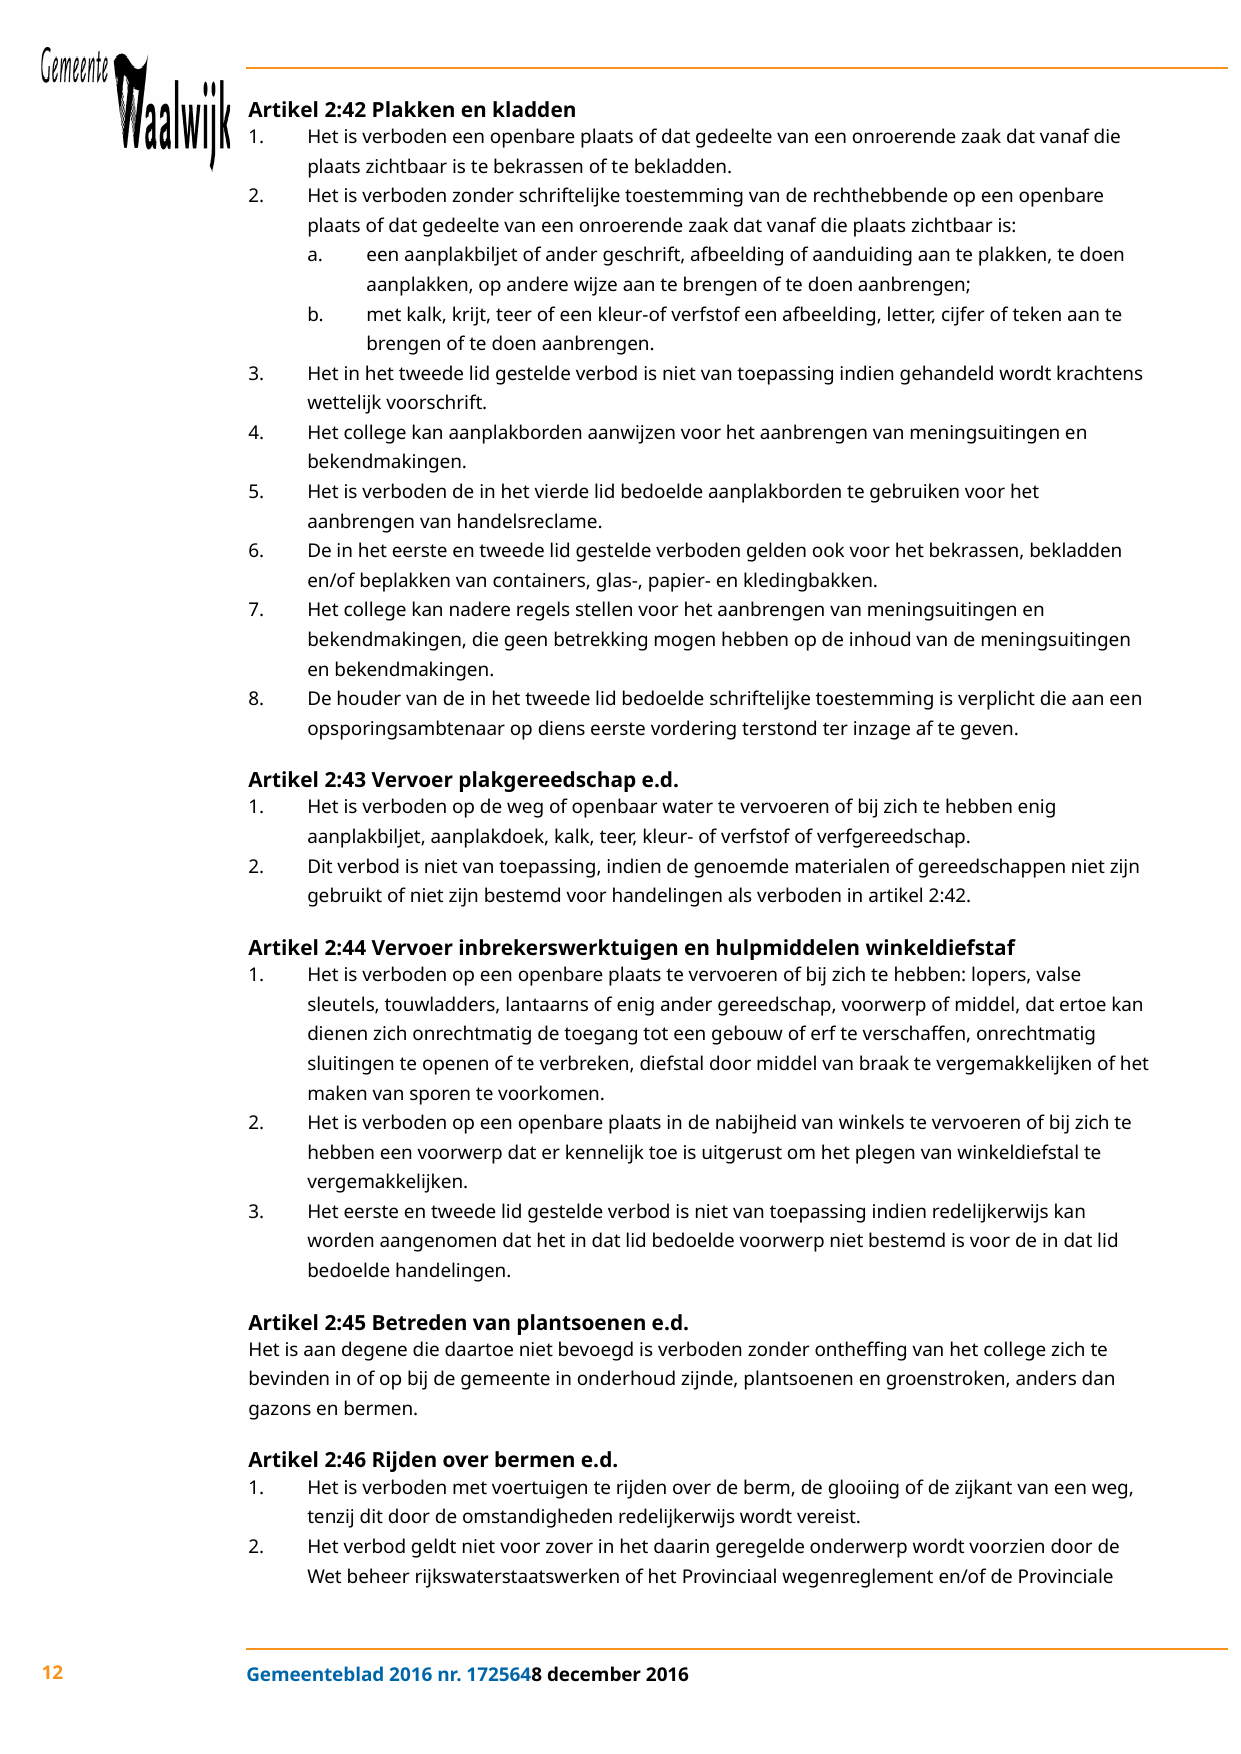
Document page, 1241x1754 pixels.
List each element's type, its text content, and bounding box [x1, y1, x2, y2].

text Artikel 2:42 Plakken en kladden [248, 95, 1152, 123]
picture [41, 47, 231, 172]
list Dit verbod is niet van toepassing, indien de genoemde materialen of gereedschappen niet zijn gebruikt of niet zijn bestemd voor handelingen als verboden in artikel 2:42. [248, 853, 1152, 908]
list Het eerste en tweede lid gestelde verbod is niet van toepassing indien redelijkerwijs kan worden aangenomen dat het in dat lid bedoelde voorwerp niet bestemd is voor de in dat lid bedoelde handelingen. [248, 1198, 1152, 1283]
list De in het eerste en tweede lid gestelde verboden gelden ook voor het bekrassen, bekladden en/of beplakken van containers, glas-, papier- en kledingbakken. [248, 537, 1152, 593]
text Het is aan degene die daartoe niet bevoegd is verboden zonder ontheffing van het college zich te bevinden in of op bij de gemeente in onderhoud zijnde, plantsoenen en groenstroken, anders dan gazons en bermen. [248, 1336, 1152, 1421]
list Het verbod geldt niet voor zover in het daarin geregelde onderwerp wordt voorzien door de Wet beheer rijkswaterstaatswerken of het Provinciaal wegenreglement en/of de Provinciale [248, 1533, 1152, 1588]
list een aanplakbiljet of ander geschrift, afbeelding of aanduiding aan te plakken, te doen aanplakken, op andere wijze aan te brengen of te doen aanbrengen; [307, 242, 1152, 297]
text Artikel 2:43 Vervoer plakgereedschap e.d. [248, 765, 1152, 794]
list Het is verboden op een openbare plaats te vervoeren of bij zich te hebben: lopers, valse sleutels, touwladders, lantaarns of enig ander gereedschap, voorwerp of middel, dat ertoe kan dienen zich onrechtmatig de toegang tot een gebouw of erf te verschaffen, onrechtmatig sluitingen te openen of te verbreken, diefstal door middel van braak te vergemakkelijken of het maken van sporen te voorkomen. [248, 961, 1152, 1105]
list Het is verboden de in het vierde lid bedoelde aanplakborden te gebruiken voor het aanbrengen van handelsreclame. [248, 478, 1152, 533]
list Het in het tweede lid gestelde verbod is niet van toepassing indien gehandeld wordt krachtens wettelijk voorschrift. [248, 360, 1152, 415]
text Artikel 2:44 Vervoer inbrekerswerktuigen en hulpmiddelen winkeldiefstaf [248, 933, 1152, 961]
list Het is verboden zonder schriftelijke toestemming van de rechthebbende op een openbare plaats of dat gedeelte van een onroerende zaak dat vanaf die plaats zichtbaar is: [248, 182, 1152, 238]
list Het is verboden een openbare plaats of dat gedeelte van een onroerende zaak dat vanaf die plaats zichtbaar is te bekrassen of te bekladden. [248, 123, 1152, 178]
text Artikel 2:46 Rijden over bermen e.d. [248, 1446, 1152, 1474]
list Het college kan nadere regels stellen voor het aanbrengen van meningsuitingen en bekendmakingen, die geen betrekking mogen hebben op de inhoud van de meningsuitingen en bekendmakingen. [248, 597, 1152, 681]
list Het college kan aanplakborden aanwijzen voor het aanbrengen van meningsuitingen en bekendmakingen. [248, 419, 1152, 474]
list Het is verboden op een openbare plaats in de nabijheid van winkels te vervoeren of bij zich te hebben een voorwerp dat er kennelijk toe is uitgerust om het plegen van winkeldiefstal te vergemakkelijken. [248, 1109, 1152, 1194]
list Het is verboden op de weg of openbaar water te vervoeren of bij zich te hebben enig aanplakbiljet, aanplakdoek, kalk, teer, kleur- of verfstof of verfgereedschap. [248, 794, 1152, 849]
list Het is verboden met voertuigen te rijden over de berm, de glooiing of de zijkant van een weg, tenzij dit door de omstandigheden redelijkerwijs wordt vereist. [248, 1474, 1152, 1529]
text Artikel 2:45 Betreden van plantsoenen e.d. [248, 1308, 1152, 1336]
list De houder van de in het tweede lid bedoelde schriftelijke toestemming is verplicht die aan een opsporingsambtenaar op diens eerste vordering terstond ter inzage af te geven. [248, 685, 1152, 741]
list met kalk, krijt, teer of een kleur-of verfstof een afbeelding, letter, cijfer of teken aan te brengen of te doen aanbrengen. [307, 301, 1152, 356]
